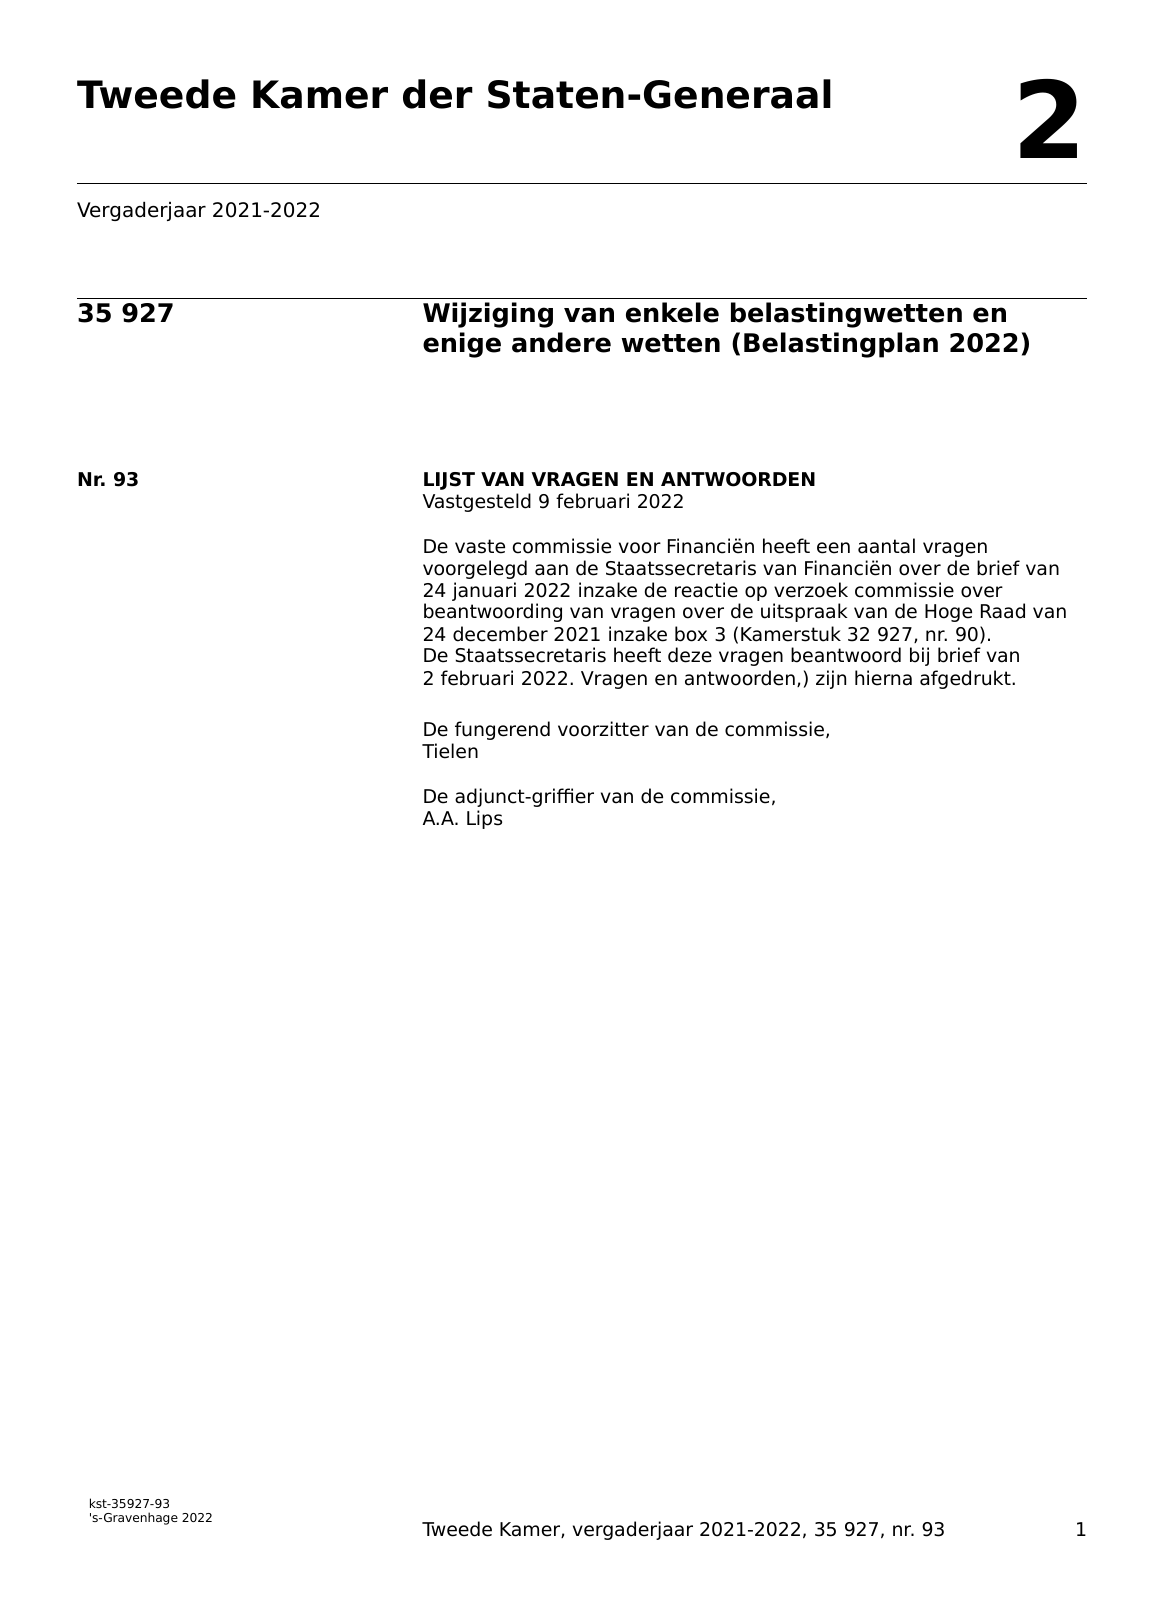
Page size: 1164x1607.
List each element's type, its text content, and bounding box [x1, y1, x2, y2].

table_header Tweede Kamer der Staten-Generaal [77, 59, 886, 183]
text 's-Gravenhage 2022 [88, 1511, 323, 1525]
text De Staatssecretaris heeft deze vragen beantwoord bij brief van 2 februari 2022. Vragen en antwoorden,) zijn hierna afgedrukt. [422, 645, 1087, 689]
text Vastgesteld 9 februari 2022 [422, 491, 1087, 513]
table_header 2 [886, 59, 1087, 183]
text De fungerend voorzitter van de commissie, Tielen [422, 719, 1087, 763]
subtitle 35 927 Wijziging van enkele belastingwetten en enige andere wetten (Belastingplan 2022) [77, 299, 1087, 358]
text kst-35927-93 [88, 1497, 323, 1511]
table_cell Vergaderjaar 2021-2022 [77, 184, 1087, 298]
text De adjunct-griffier van de commissie, A.A. Lips [422, 786, 1087, 829]
subtitle Nr. 93 LIJST VAN VRAGEN EN ANTWOORDEN [77, 469, 1087, 491]
text De vaste commissie voor Financiën heeft een aantal vragen voorgelegd aan de Staatssecretaris van Financiën over de brief van 24 januari 2022 inzake de reactie op verzoek commissie over beantwoording van vragen over de uitspraak van de Hoge Raad van 24 december 2021 inzake box 3 (Kamerstuk 32 927, nr. 90). [422, 536, 1087, 645]
